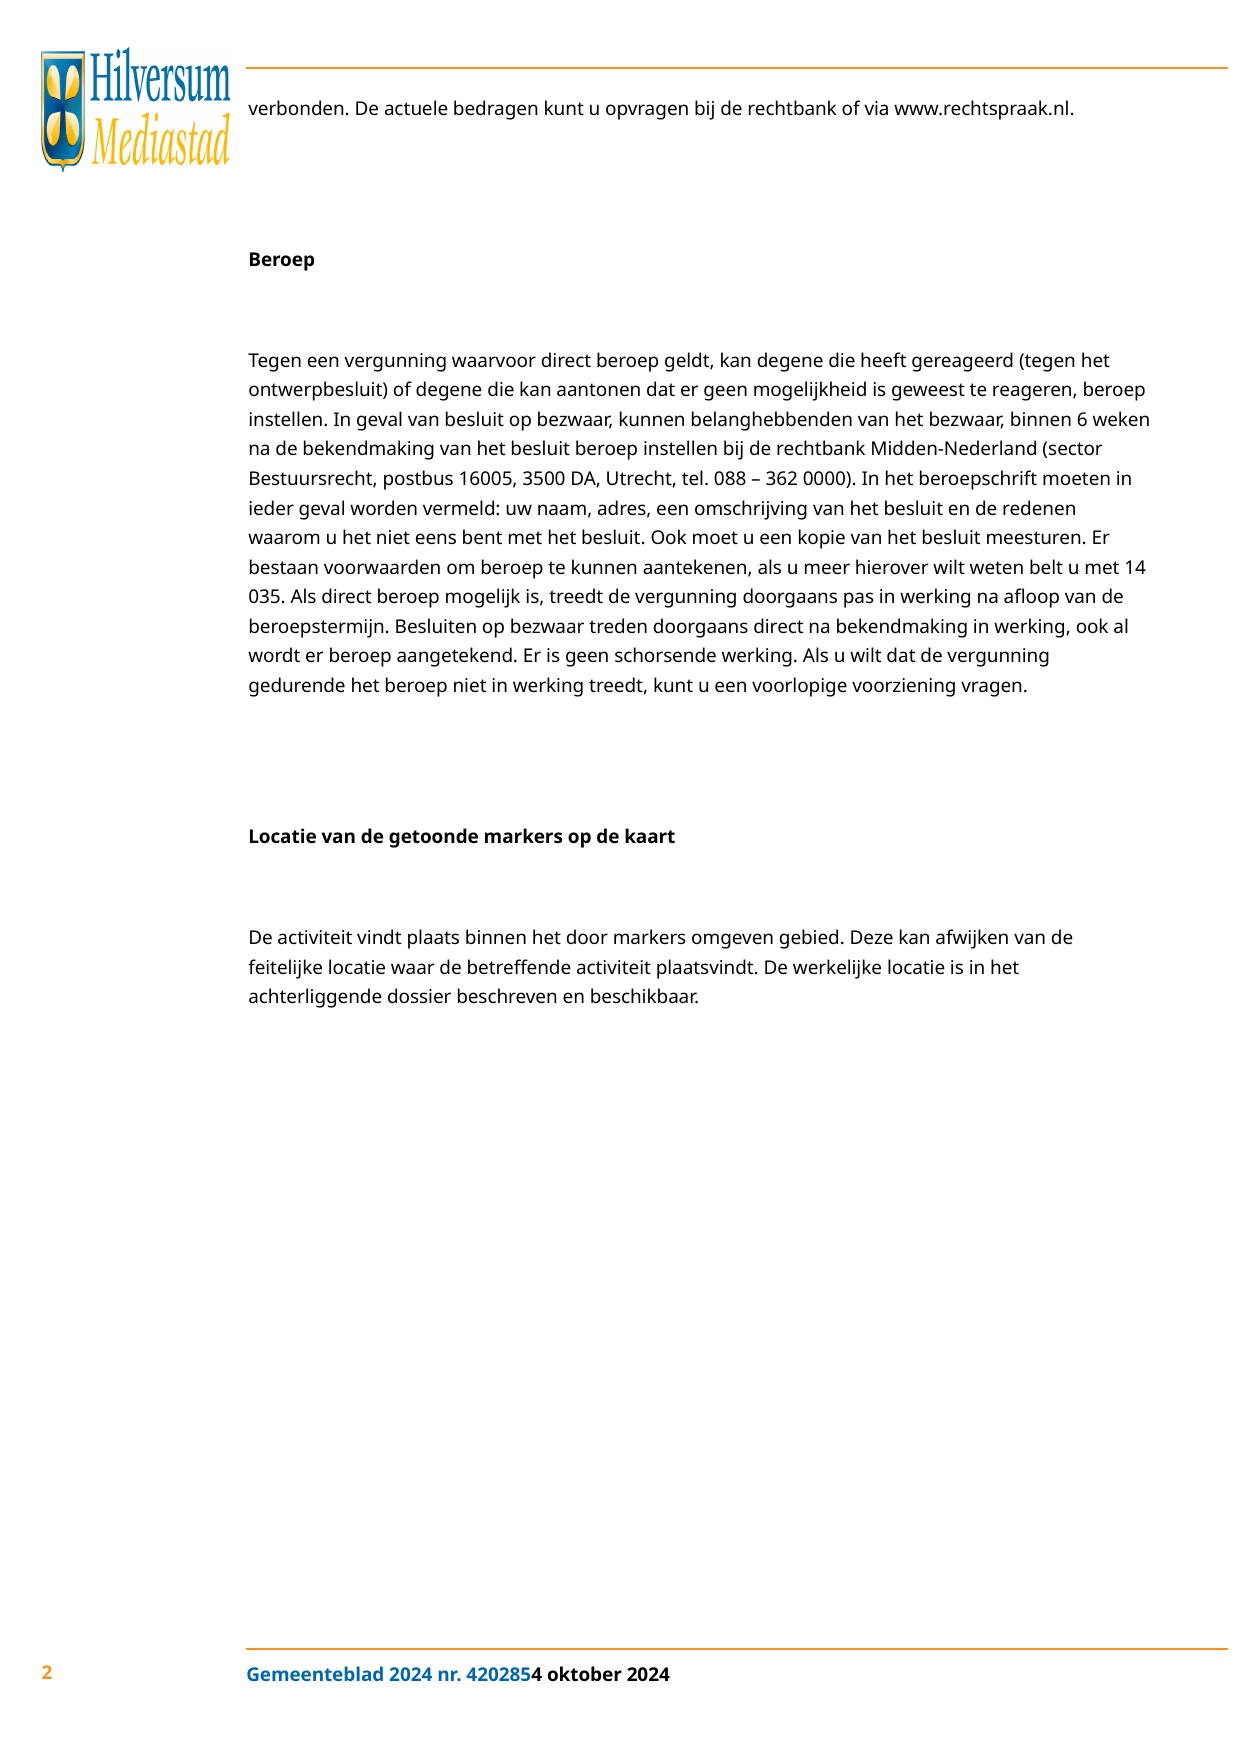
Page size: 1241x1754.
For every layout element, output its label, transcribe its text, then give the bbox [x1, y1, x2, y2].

text Locatie van de getoonde markers op de kaart [248, 823, 1152, 849]
text De activiteit vindt plaats binnen het door markers omgeven gebied. Deze kan afwijken van de feitelijke locatie waar de betreffende activiteit plaatsvindt. De werkelijke locatie is in het achterliggende dossier beschreven en beschikbaar. [248, 924, 1152, 1009]
picture [41, 47, 231, 172]
text Beroep [248, 246, 1152, 272]
text Tegen een vergunning waarvoor direct beroep geldt, kan degene die heeft gereageerd (tegen het ontwerpbesluit) of degene die kan aantonen dat er geen mogelijkheid is geweest te reageren, beroep instellen. In geval van besluit op bezwaar, kunnen belanghebbenden van het bezwaar, binnen 6 weken na de bekendmaking van het besluit beroep instellen bij de rechtbank Midden-Nederland (sector Bestuursrecht, postbus 16005, 3500 DA, Utrecht, tel. 088 – 362 0000). In het beroepschrift moeten in ieder geval worden vermeld: uw naam, adres, een omschrijving van het besluit en de redenen waarom u het niet eens bent met het besluit. Ook moet u een kopie van het besluit meesturen. Er bestaan voorwaarden om beroep te kunnen aantekenen, als u meer hierover wilt weten belt u met 14 035. Als direct beroep mogelijk is, treedt de vergunning doorgaans pas in werking na afloop van de beroepstermijn. Besluiten op bezwaar treden doorgaans direct na bekendmaking in werking, ook al wordt er beroep aangetekend. Er is geen schorsende werking. Als u wilt dat de vergunning gedurende het beroep niet in werking treedt, kunt u een voorlopige voorziening vragen. [248, 347, 1152, 698]
text verbonden. De actuele bedragen kunt u opvragen bij de rechtbank of via www.rechtspraak.nl. [248, 95, 1152, 121]
